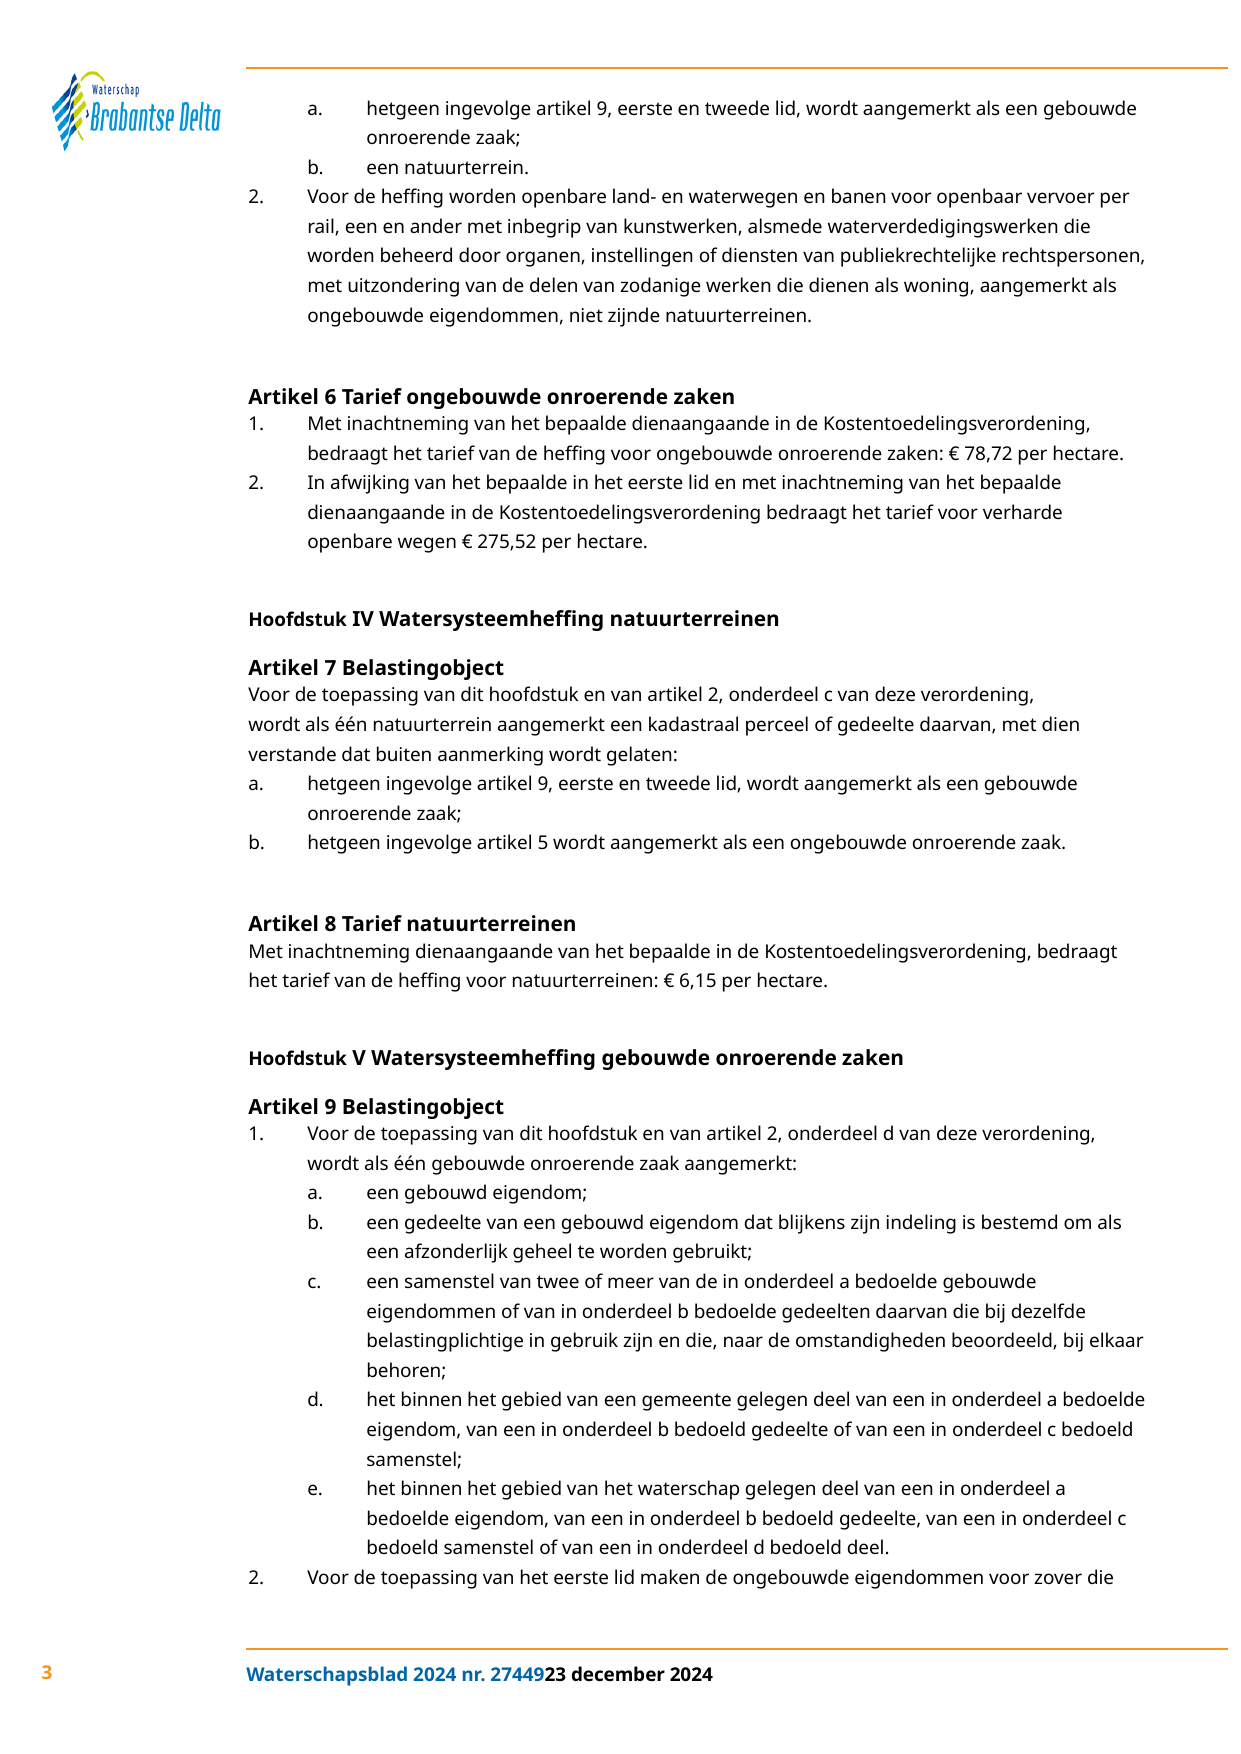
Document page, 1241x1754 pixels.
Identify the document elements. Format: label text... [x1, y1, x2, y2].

list Met inachtneming van het bepaalde dienaangaande in de Kostentoedelingsverordening, bedraagt het tarief van de heffing voor ongebouwde onroerende zaken: € 78,72 per hectare. [248, 410, 1152, 466]
text Met inachtneming dienaangaande van het bepaalde in de Kostentoedelingsverordening, bedraagt het tarief van de heffing voor natuurterreinen: € 6,15 per hectare. [248, 938, 1152, 993]
list het binnen het gebied van een gemeente gelegen deel van een in onderdeel a bedoelde eigendom, van een in onderdeel b bedoeld gedeelte of van een in onderdeel c bedoeld samenstel; [307, 1387, 1152, 1472]
list een gebouwd eigendom; [307, 1179, 1152, 1205]
text Hoofdstuk IV Watersysteemheffing natuurterreinen [248, 604, 1152, 632]
list Voor de toepassing van het eerste lid maken de ongebouwde eigendommen voor zover die [248, 1564, 1152, 1590]
picture [41, 47, 231, 172]
list een natuurterrein. [307, 154, 1152, 180]
list hetgeen ingevolge artikel 5 wordt aangemerkt als een ongebouwde onroerende zaak. [248, 829, 1152, 855]
text Artikel 8 Tarief natuurterreinen [248, 909, 1152, 938]
list Voor de heffing worden openbare land- en waterwegen en banen voor openbaar vervoer per rail, een en ander met inbegrip van kunstwerken, alsmede waterverdedigingswerken die worden beheerd door organen, instellingen of diensten van publiekrechtelijke rechtspersonen, met uitzondering van de delen van zodanige werken die dienen als woning, aangemerkt als ongebouwde eigendommen, niet zijnde natuurterreinen. [248, 183, 1152, 328]
text wordt als één natuurterrein aangemerkt een kadastraal perceel of gedeelte daarvan, met dien verstande dat buiten aanmerking wordt gelaten: [248, 711, 1152, 766]
list Voor de toepassing van dit hoofdstuk en van artikel 2, onderdeel d van deze verordening, wordt als één gebouwde onroerende zaak aangemerkt: [248, 1120, 1152, 1176]
list In afwijking van het bepaalde in het eerste lid en met inachtneming van het bepaalde dienaangaande in de Kostentoedelingsverordening bedraagt het tarief voor verharde openbare wegen € 275,52 per hectare. [248, 469, 1152, 554]
text Artikel 6 Tarief ongebouwde onroerende zaken [248, 382, 1152, 410]
list hetgeen ingevolge artikel 9, eerste en tweede lid, wordt aangemerkt als een gebouwde onroerende zaak; [307, 95, 1152, 150]
text Artikel 7 Belastingobject [248, 653, 1152, 682]
text Voor de toepassing van dit hoofdstuk en van artikel 2, onderdeel c van deze verordening, [248, 682, 1152, 707]
list een gedeelte van een gebouwd eigendom dat blijkens zijn indeling is bestemd om als een afzonderlijk geheel te worden gebruikt; [307, 1209, 1152, 1264]
list het binnen het gebied van het waterschap gelegen deel van een in onderdeel a bedoelde eigendom, van een in onderdeel b bedoeld gedeelte, van een in onderdeel c bedoeld samenstel of van een in onderdeel d bedoeld deel. [307, 1475, 1152, 1560]
list een samenstel van twee of meer van de in onderdeel a bedoelde gebouwde eigendommen of van in onderdeel b bedoelde gedeelten daarvan die bij dezelfde belastingplichtige in gebruik zijn en die, naar de omstandigheden beoordeeld, bij elkaar behoren; [307, 1268, 1152, 1383]
text Hoofdstuk V Watersysteemheffing gebouwde onroerende zaken [248, 1043, 1152, 1071]
text Artikel 9 Belastingobject [248, 1092, 1152, 1120]
list hetgeen ingevolge artikel 9, eerste en tweede lid, wordt aangemerkt als een gebouwde onroerende zaak; [248, 770, 1152, 826]
